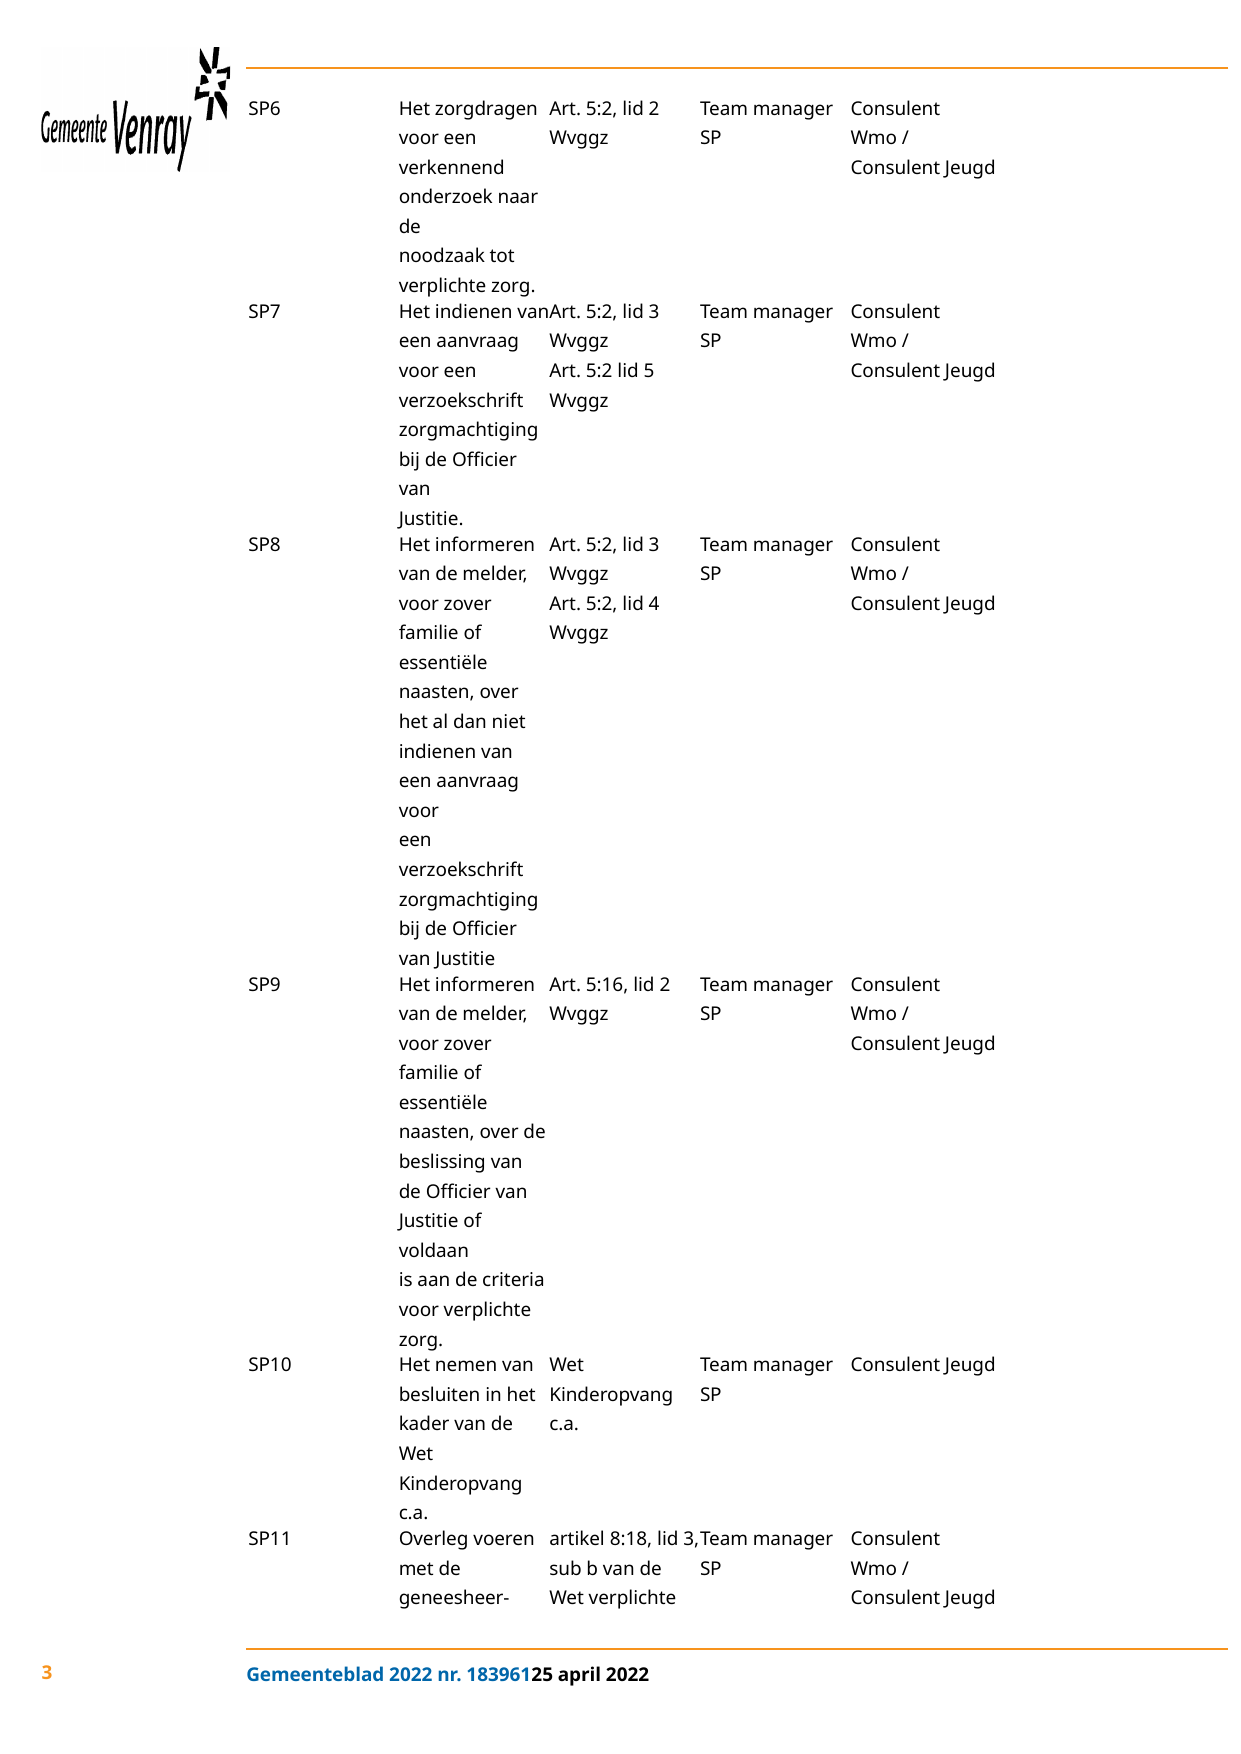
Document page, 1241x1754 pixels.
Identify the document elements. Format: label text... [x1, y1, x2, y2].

table_cell [1001, 531, 1152, 971]
table_cell Consulent Wmo / Consulent Jeugd [850, 971, 1001, 1351]
table_cell Team manager SP [700, 531, 850, 971]
table_cell Art. 5:16, lid 2 Wvggz [549, 971, 700, 1351]
picture [41, 47, 231, 172]
table_cell Consulent Jeugd [850, 1351, 1001, 1525]
table_cell Consulent Wmo / Consulent Jeugd [850, 95, 1001, 298]
table_cell SP8 [248, 531, 398, 971]
table_cell Consulent Wmo / Consulent Jeugd [850, 298, 1001, 531]
table_cell [1001, 971, 1152, 1351]
table_cell Het informeren van de melder, voor zover familie of essentiële naasten, over het al dan niet indienen van een aanvraag voor een verzoekschrift zorgmachtiging bij de Officier van Justitie [399, 531, 549, 971]
table_cell Consulent Wmo / Consulent Jeugd [850, 1525, 1001, 1610]
table_cell Team manager SP [700, 971, 850, 1351]
table_cell SP10 [248, 1351, 398, 1525]
table_cell [1001, 1351, 1152, 1525]
table_cell Art. 5:2, lid 3 Wvggz Art. 5:2, lid 4 Wvggz [549, 531, 700, 971]
table_cell Team manager SP [700, 1525, 850, 1610]
table_cell Team manager SP [700, 1351, 850, 1525]
table_cell [1001, 1525, 1152, 1610]
table_cell Team manager SP [700, 298, 850, 531]
table_cell Het indienen van een aanvraag voor een verzoekschrift zorgmachtiging bij de Officier van Justitie. [399, 298, 549, 531]
table_cell [1001, 298, 1152, 531]
table_cell Art. 5:2, lid 3 Wvggz Art. 5:2 lid 5 Wvggz [549, 298, 700, 531]
table_cell SP6 [248, 95, 398, 298]
table_cell Team manager SP [700, 95, 850, 298]
table_cell artikel 8:18, lid 3, sub b van de Wet verplichte [549, 1525, 700, 1610]
table_cell Het zorgdragen voor een verkennend onderzoek naar de noodzaak tot verplichte zorg. [399, 95, 549, 298]
table_cell Overleg voeren met de geneesheer- [399, 1525, 549, 1610]
table_cell Het informeren van de melder, voor zover familie of essentiële naasten, over de beslissing van de Officier van Justitie of voldaan is aan de criteria voor verplichte zorg. [399, 971, 549, 1351]
table_cell Wet Kinderopvang c.a. [549, 1351, 700, 1525]
table_cell Het nemen van besluiten in het kader van de Wet Kinderopvang c.a. [399, 1351, 549, 1525]
table_cell Art. 5:2, lid 2 Wvggz [549, 95, 700, 298]
table_cell SP11 [248, 1525, 398, 1610]
table_cell SP7 [248, 298, 398, 531]
table_cell [1001, 95, 1152, 298]
table_cell Consulent Wmo / Consulent Jeugd [850, 531, 1001, 971]
table_cell SP9 [248, 971, 398, 1351]
